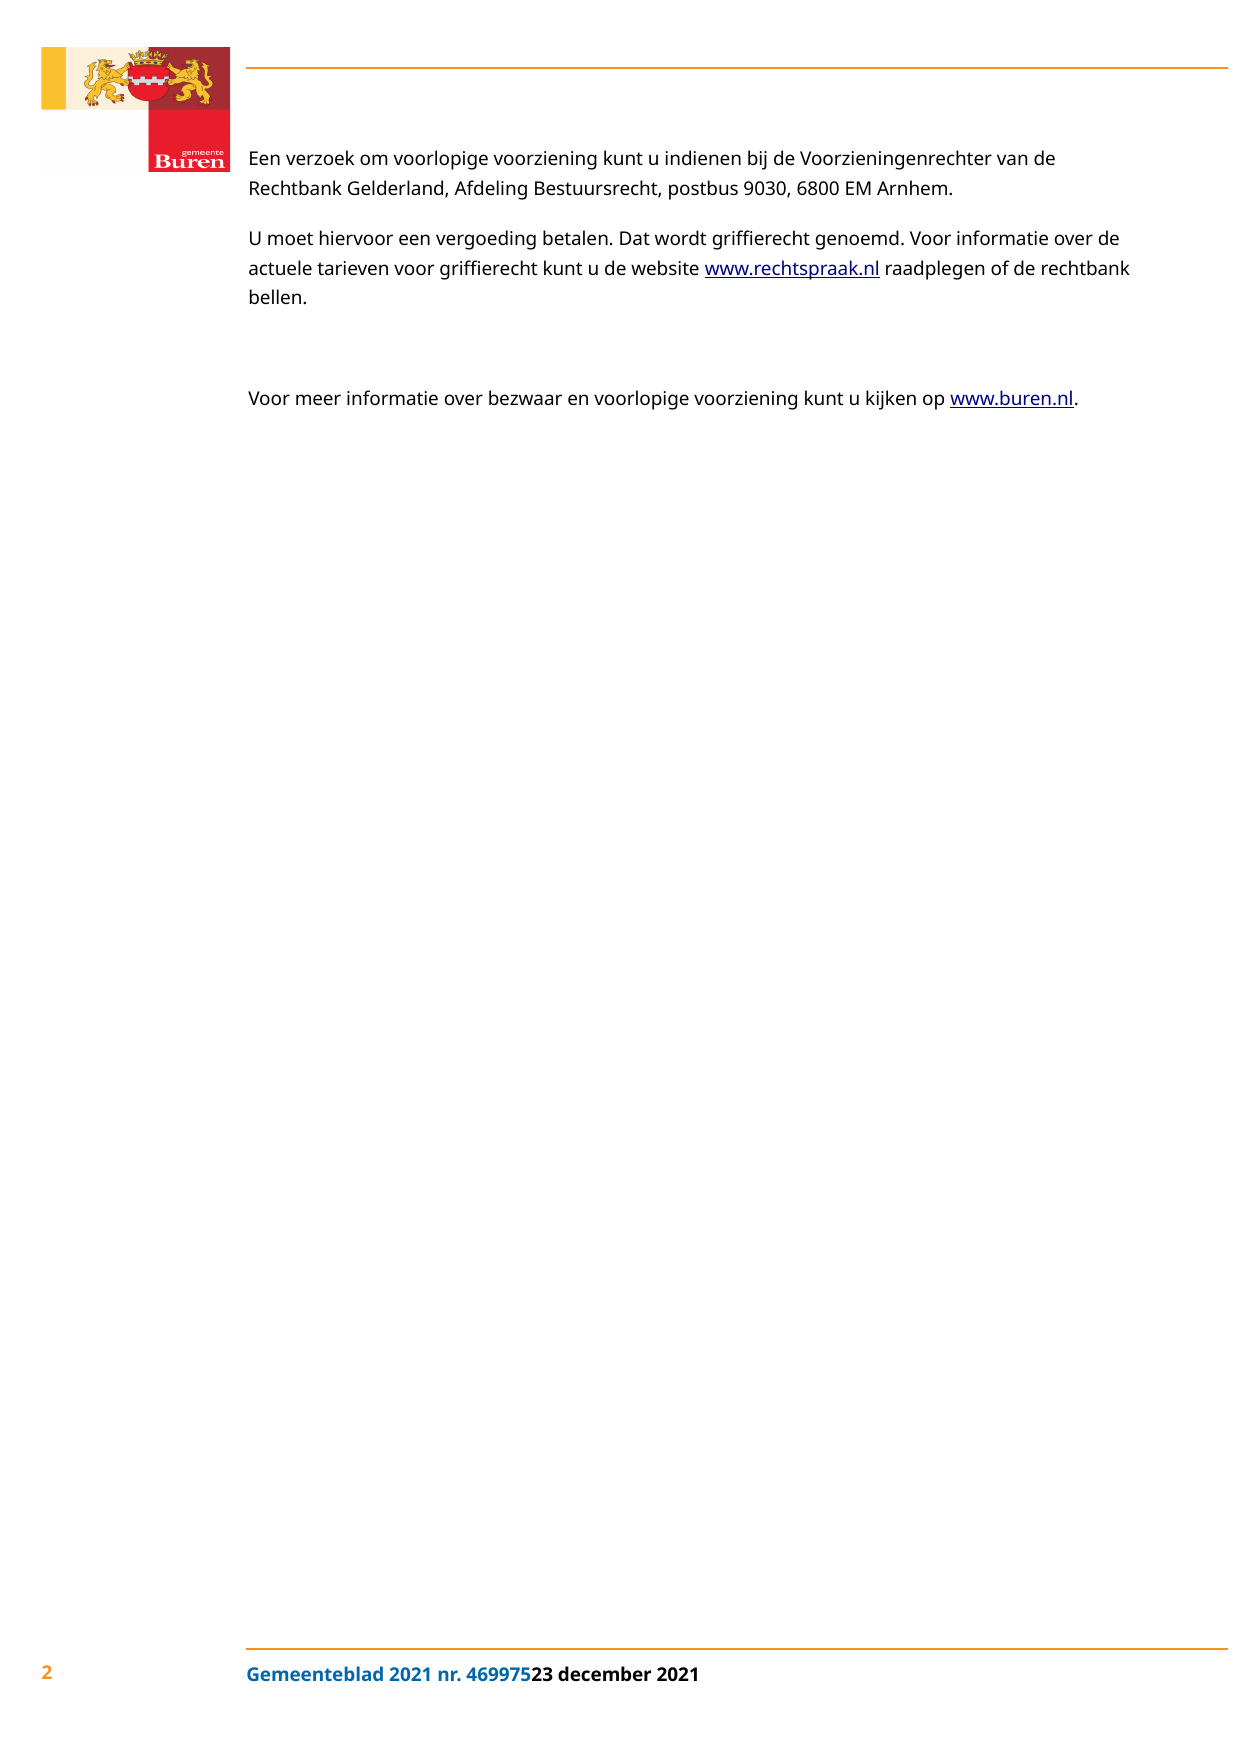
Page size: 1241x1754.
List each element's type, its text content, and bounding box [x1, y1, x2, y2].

text U moet hiervoor een vergoeding betalen. Dat wordt griffierecht genoemd. Voor informatie over de actuele tarieven voor griffierecht kunt u de website www.rechtspraak.nl raadplegen of de rechtbank bellen. [248, 225, 1152, 310]
text Een verzoek om voorlopige voorziening kunt u indienen bij de Voorzieningenrechter van de Rechtbank Gelderland, Afdeling Bestuursrecht, postbus 9030, 6800 EM Arnhem. [248, 145, 1152, 201]
text Voor meer informatie over bezwaar en voorlopige voorziening kunt u kijken op www.buren.nl. [248, 385, 1152, 411]
picture [41, 47, 231, 172]
